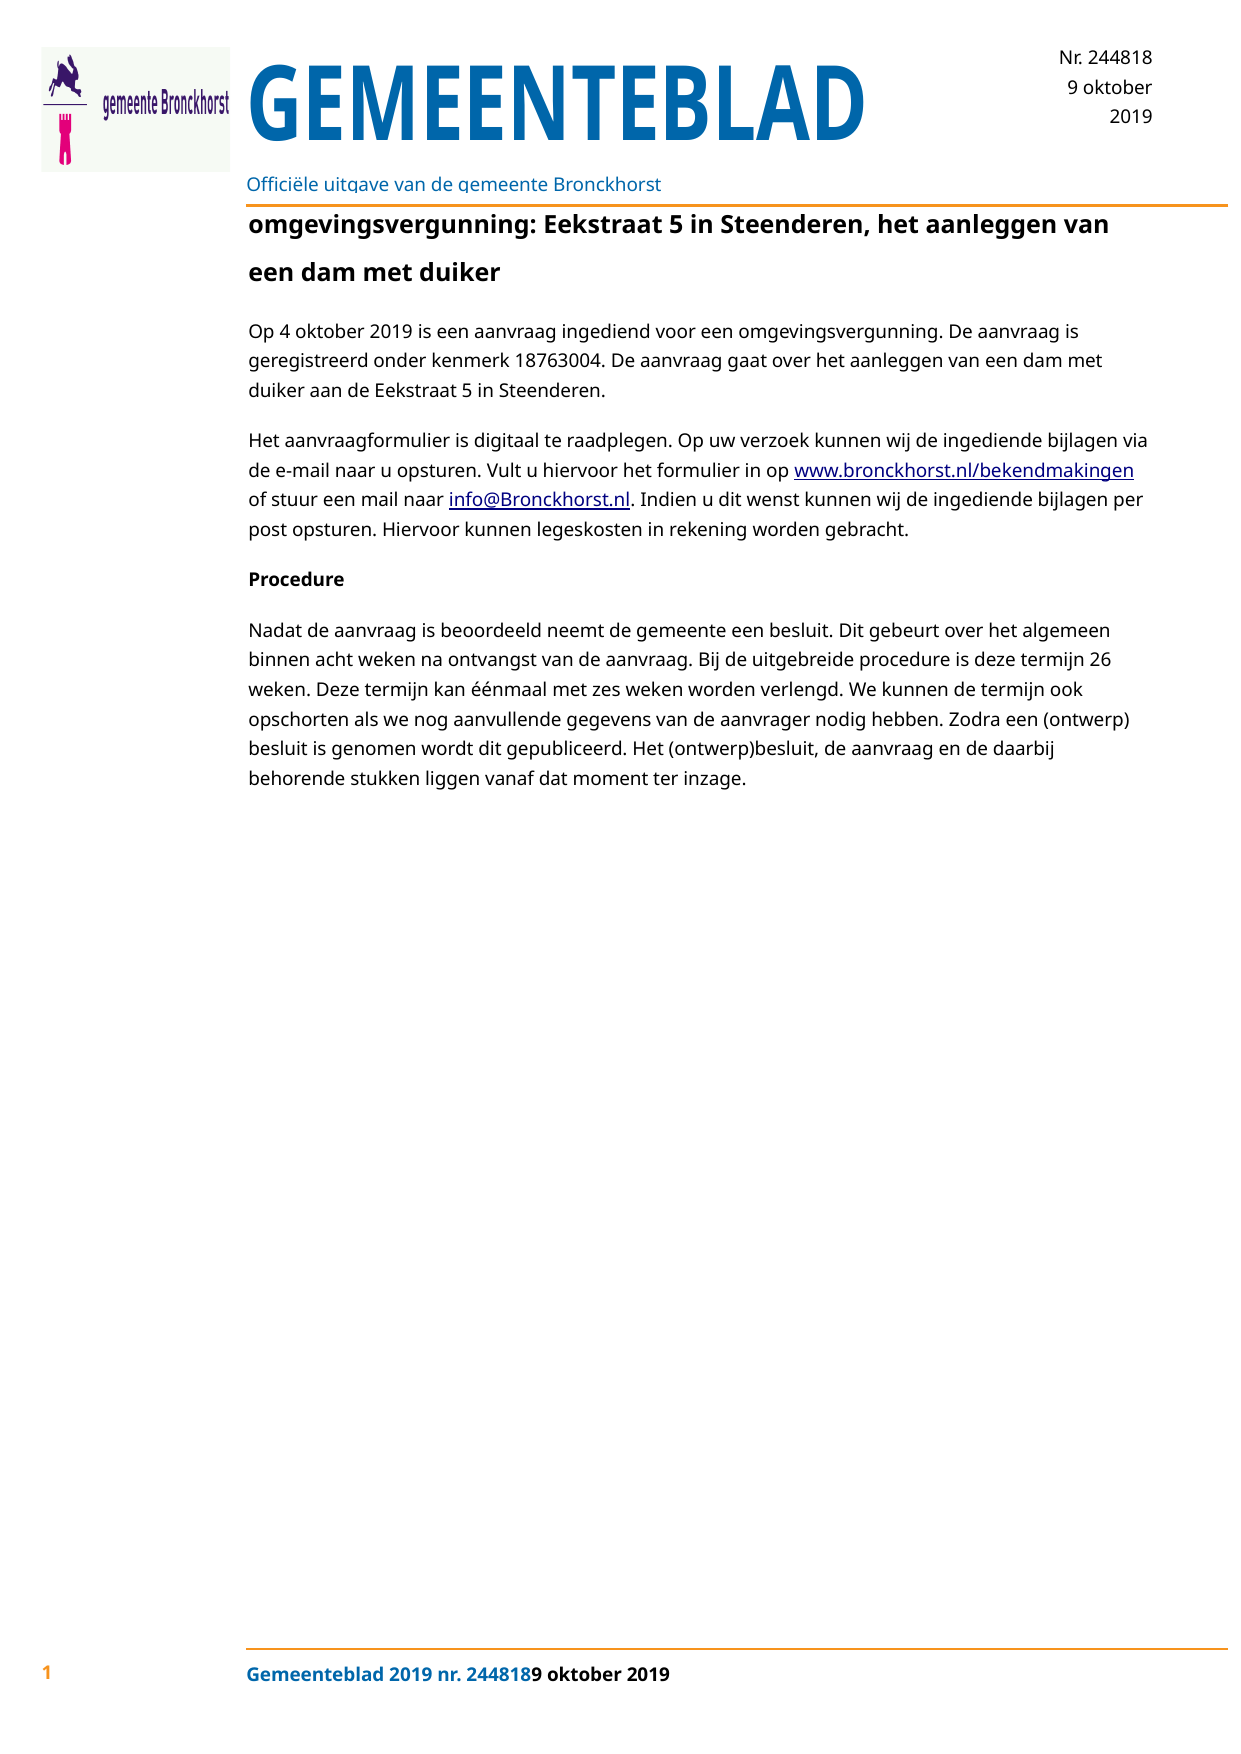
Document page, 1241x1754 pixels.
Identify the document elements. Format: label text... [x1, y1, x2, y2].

picture [41, 47, 231, 172]
text Nadat de aanvraag is beoordeeld neemt de gemeente een besluit. Dit gebeurt over het algemeen binnen acht weken na ontvangst van de aanvraag. Bij de uitgebreide procedure is deze termijn 26 weken. Deze termijn kan éénmaal met zes weken worden verlengd. We kunnen de termijn ook opschorten als we nog aanvullende gegevens van de aanvrager nodig hebben. Zodra een (ontwerp) besluit is genomen wordt dit gepubliceerd. Het (ontwerp)besluit, de aanvraag en de daarbij behorende stukken liggen vanaf dat moment ter inzage. [248, 617, 1152, 791]
text Het aanvraagformulier is digitaal te raadplegen. Op uw verzoek kunnen wij de ingediende bijlagen via de e-mail naar u opsturen. Vult u hiervoor het formulier in op www.bronckhorst.nl/bekendmakingen of stuur een mail naar info@Bronckhorst.nl. Indien u dit wenst kunnen wij de ingediende bijlagen per post opsturen. Hiervoor kunnen legeskosten in rekening worden gebracht. [248, 427, 1152, 542]
text Procedure [248, 567, 1152, 592]
text Op 4 oktober 2019 is een aanvraag ingediend voor een omgevingsvergunning. De aanvraag is geregistreerd onder kenmerk 18763004. De aanvraag gaat over het aanleggen van een dam met duiker aan de Eekstraat 5 in Steenderen. [248, 318, 1152, 403]
text omgevingsvergunning: Eekstraat 5 in Steenderen, het aanleggen van een dam met duiker [248, 207, 1152, 288]
